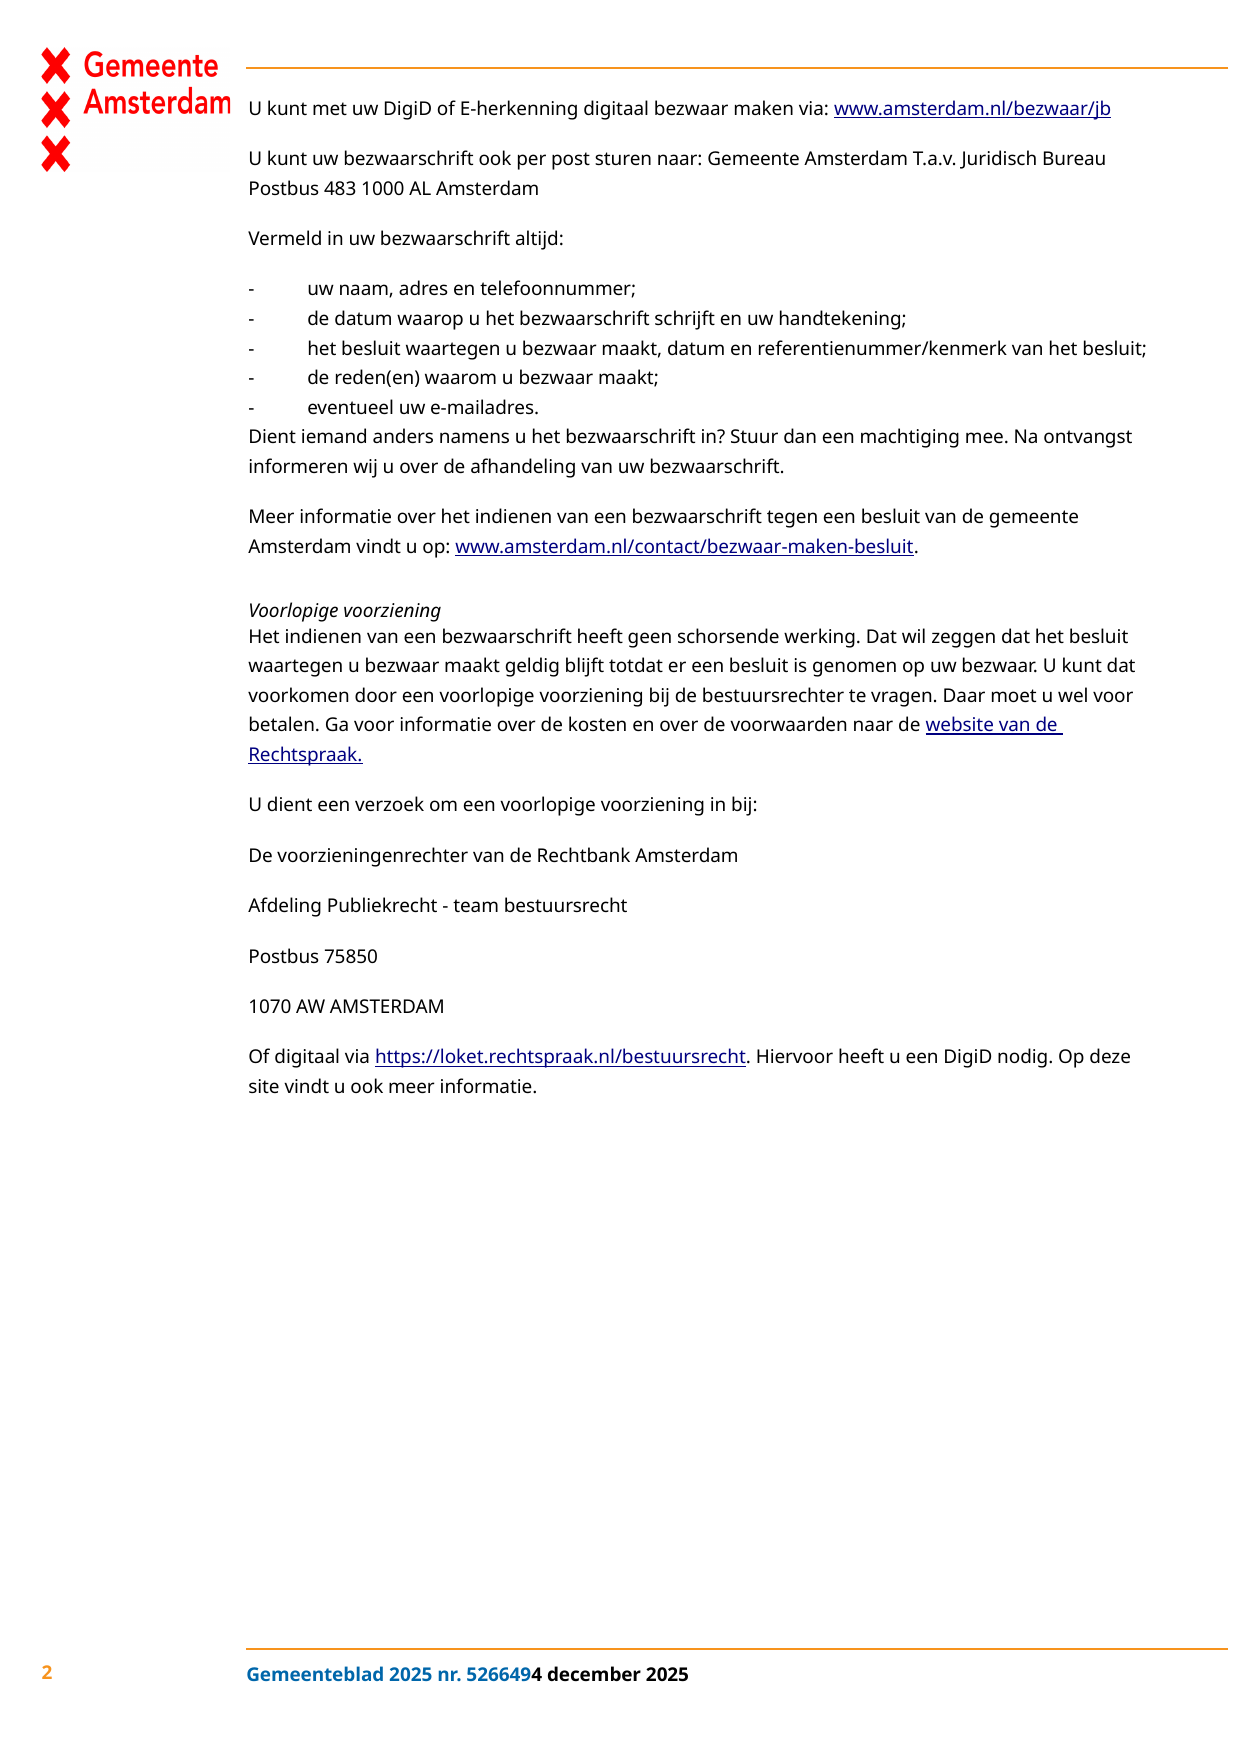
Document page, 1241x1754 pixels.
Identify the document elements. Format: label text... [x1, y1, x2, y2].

text Of digitaal via https://loket.rechtspraak.nl/bestuursrecht. Hiervoor heeft u een DigiD nodig. Op deze site vindt u ook meer informatie. [248, 1044, 1152, 1099]
text Voorlopige voorziening [248, 597, 1152, 623]
picture [41, 47, 231, 172]
text U kunt uw bezwaarschrift ook per post sturen naar: Gemeente Amsterdam T.a.v. Juridisch Bureau Postbus 483 1000 AL Amsterdam [248, 145, 1152, 201]
list eventueel uw e-mailadres. [248, 394, 1152, 420]
text Dient iemand anders namens u het bezwaarschrift in? Stuur dan een machtiging mee. Na ontvangst informeren wij u over de afhandeling van uw bezwaarschrift. [248, 423, 1152, 479]
list de reden(en) waarom u bezwaar maakt; [248, 364, 1152, 390]
text Afdeling Publiekrecht - team bestuursrecht [248, 892, 1152, 918]
list uw naam, adres en telefoonnummer; [248, 276, 1152, 301]
list het besluit waartegen u bezwaar maakt, datum en referentienummer/kenmerk van het besluit; [248, 335, 1152, 361]
text Vermeld in uw bezwaarschrift altijd: [248, 225, 1152, 251]
text Het indienen van een bezwaarschrift heeft geen schorsende werking. Dat wil zeggen dat het besluit waartegen u bezwaar maakt geldig blijft totdat er een besluit is genomen op uw bezwaar. U kunt dat voorkomen door een voorlopige voorziening bij de bestuursrechter te vragen. Daar moet u wel voor betalen. Ga voor informatie over de kosten en over de voorwaarden naar de website van de Rechtspraak. [248, 623, 1152, 767]
text De voorzieningenrechter van de Rechtbank Amsterdam [248, 842, 1152, 868]
text 1070 AW AMSTERDAM [248, 993, 1152, 1019]
text Postbus 75850 [248, 943, 1152, 968]
text U kunt met uw DigiD of E-herkenning digitaal bezwaar maken via: www.amsterdam.nl/bezwaar/jb [248, 95, 1152, 121]
text U dient een verzoek om een voorlopige voorziening in bij: [248, 792, 1152, 817]
text Meer informatie over het indienen van een bezwaarschrift tegen een besluit van de gemeente Amsterdam vindt u op: www.amsterdam.nl/contact/bezwaar-maken-besluit. [248, 503, 1152, 559]
list de datum waarop u het bezwaarschrift schrijft en uw handtekening; [248, 305, 1152, 331]
